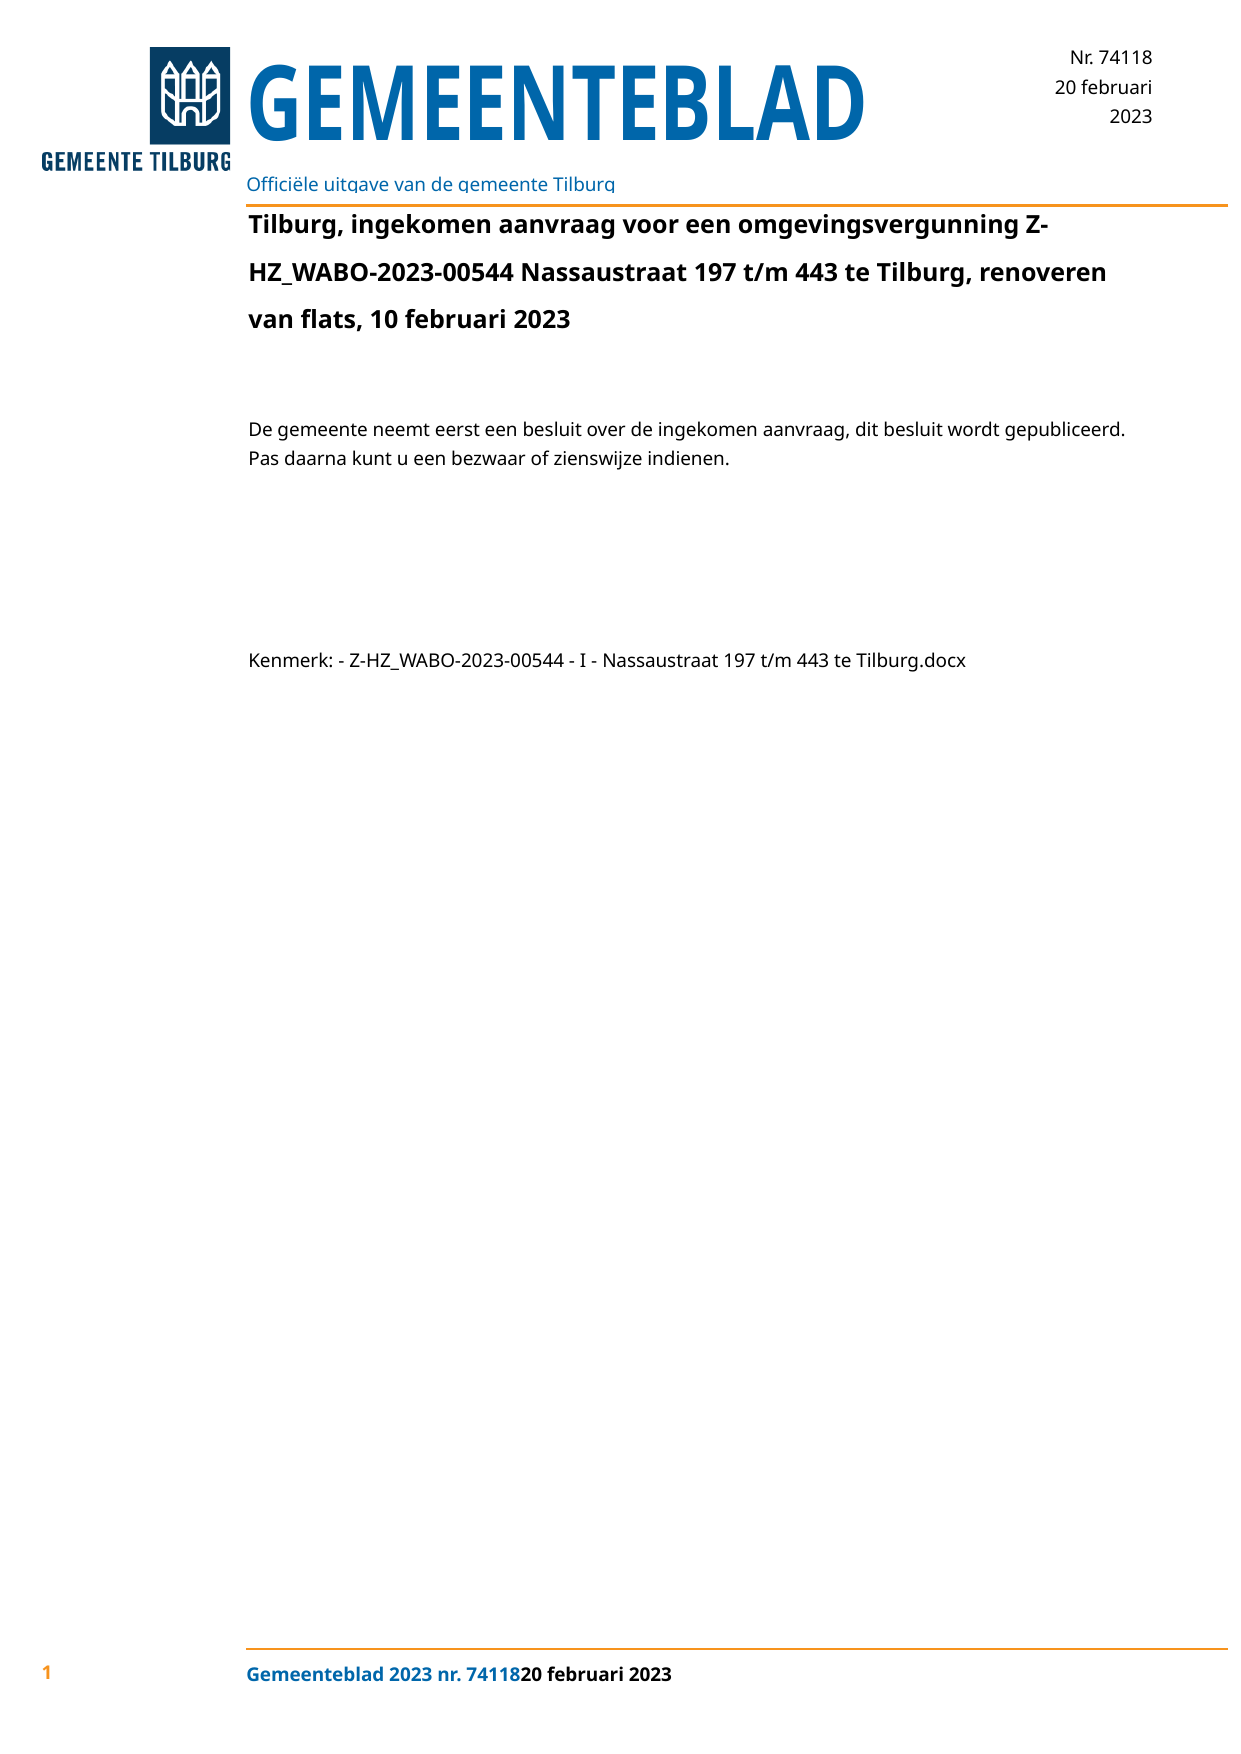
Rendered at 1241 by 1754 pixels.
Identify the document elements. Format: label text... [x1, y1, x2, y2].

text Kenmerk: - Z-HZ_WABO-2023-00544 - I - Nassaustraat 197 t/m 443 te Tilburg.docx [248, 647, 1152, 673]
text Tilburg, ingekomen aanvraag voor een omgevingsvergunning Z-HZ_WABO-2023-00544 Nassaustraat 197 t/m 443 te Tilburg, renoveren van flats, 10 februari 2023 [248, 207, 1152, 336]
picture [41, 47, 231, 172]
text De gemeente neemt eerst een besluit over de ingekomen aanvraag, dit besluit wordt gepubliceerd. Pas daarna kunt u een bezwaar of zienswijze indienen. [248, 416, 1152, 471]
